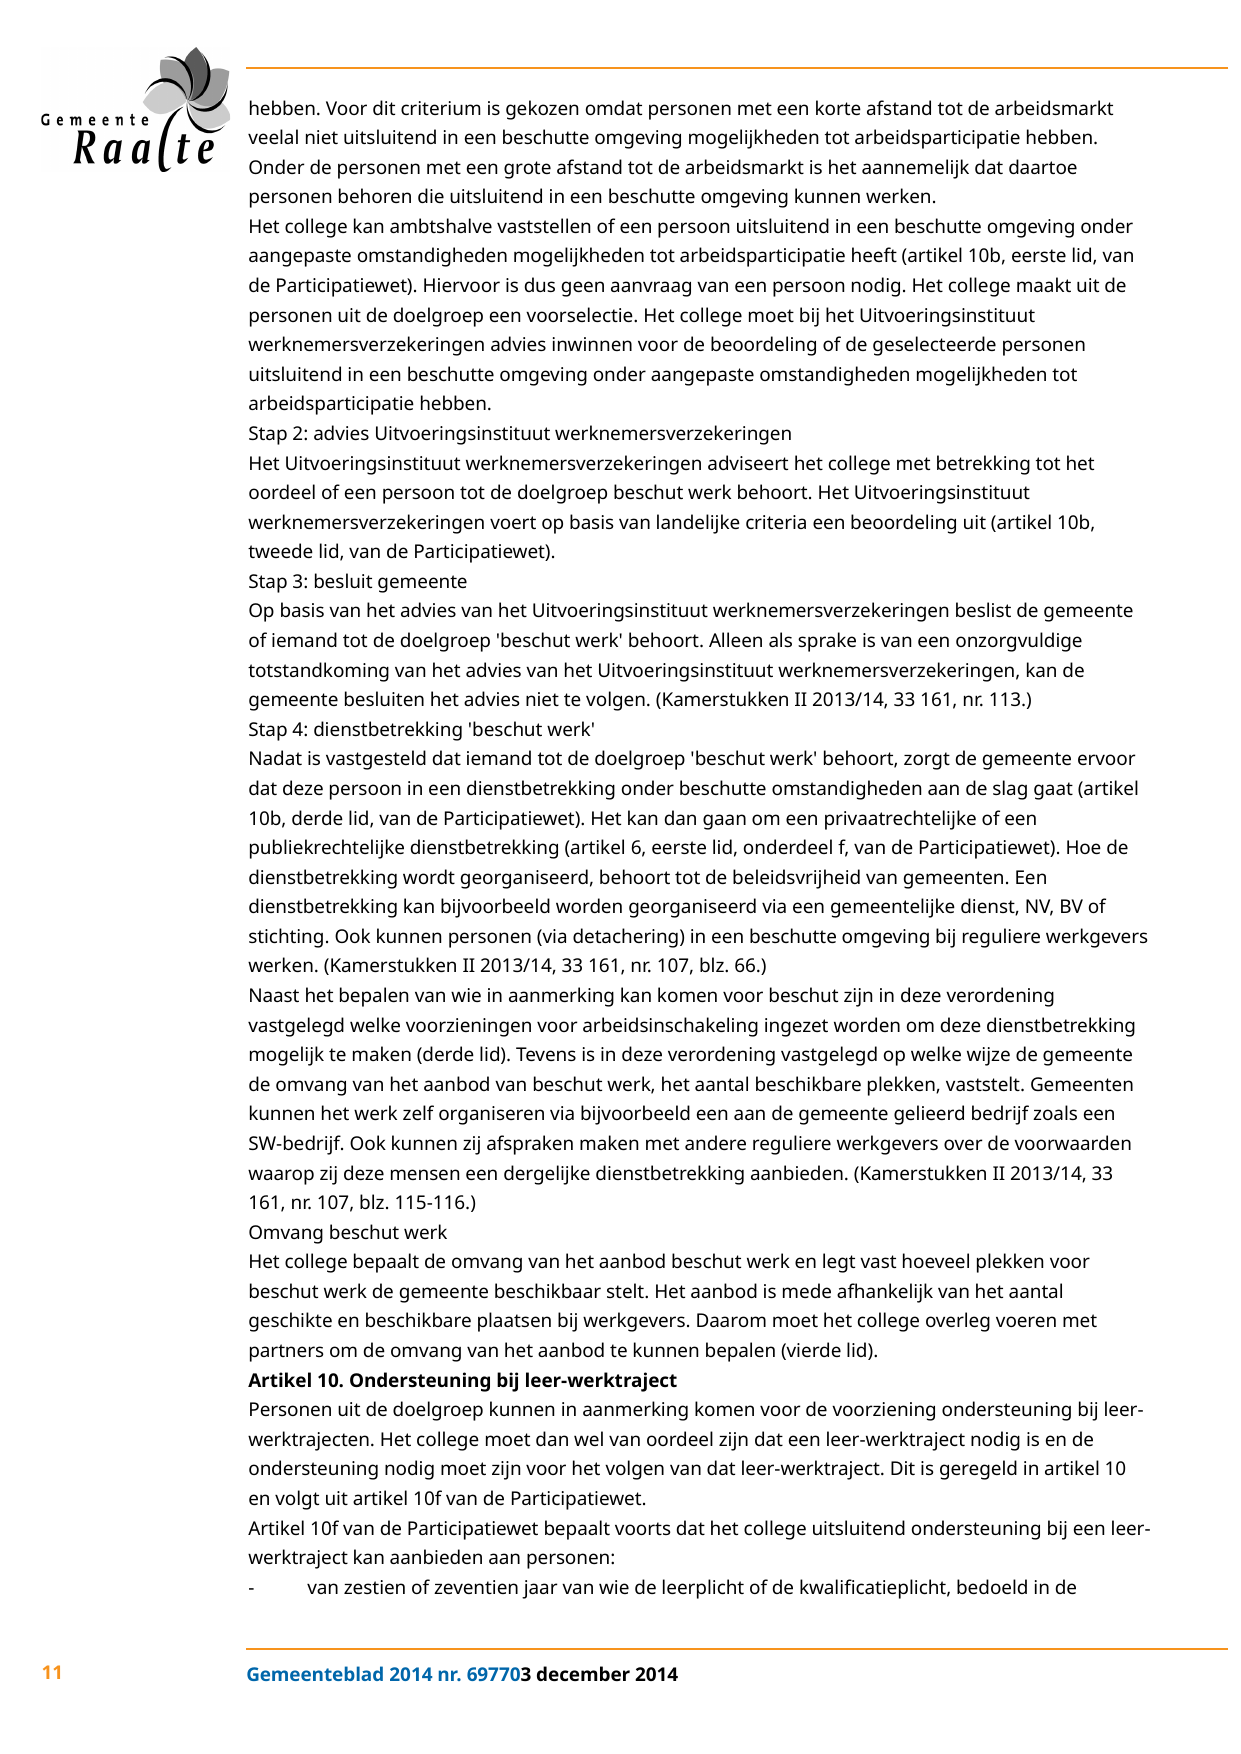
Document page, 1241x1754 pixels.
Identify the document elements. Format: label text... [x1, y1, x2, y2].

text Stap 2: advies Uitvoeringsinstituut werknemersverzekeringen [248, 420, 1152, 446]
text Het Uitvoeringsinstituut werknemersverzekeringen adviseert het college met betrekking tot het oordeel of een persoon tot de doelgroep beschut werk behoort. Het Uitvoeringsinstituut werknemersverzekeringen voert op basis van landelijke criteria een beoordeling uit (artikel 10b, tweede lid, van de Participatiewet). [248, 450, 1152, 564]
text Artikel 10f van de Participatiewet bepaalt voorts dat het college uitsluitend ondersteuning bij een leer-werktraject kan aanbieden aan personen: [248, 1515, 1152, 1570]
picture [41, 47, 231, 172]
text Op basis van het advies van het Uitvoeringsinstituut werknemersverzekeringen beslist de gemeente of iemand tot de doelgroep 'beschut werk' behoort. Alleen als sprake is van een onzorgvuldige totstandkoming van het advies van het Uitvoeringsinstituut werknemersverzekeringen, kan de gemeente besluiten het advies niet te volgen. (Kamerstukken II 2013/14, 33 161, nr. 113.) [248, 598, 1152, 712]
text Omvang beschut werk [248, 1219, 1152, 1245]
text hebben. Voor dit criterium is gekozen omdat personen met een korte afstand tot de arbeidsmarkt veelal niet uitsluitend in een beschutte omgeving mogelijkheden tot arbeidsparticipatie hebben. Onder de personen met een grote afstand tot de arbeidsmarkt is het aannemelijk dat daartoe personen behoren die uitsluitend in een beschutte omgeving kunnen werken. [248, 95, 1152, 209]
text Artikel 10. Ondersteuning bij leer-werktraject [248, 1367, 1152, 1393]
text Stap 4: dienstbetrekking 'beschut werk' [248, 716, 1152, 742]
text Het college bepaalt de omvang van het aanbod beschut werk en legt vast hoeveel plekken voor beschut werk de gemeente beschikbaar stelt. Het aanbod is mede afhankelijk van het aantal geschikte en beschikbare plaatsen bij werkgevers. Daarom moet het college overleg voeren met partners om de omvang van het aanbod te kunnen bepalen (vierde lid). [248, 1248, 1152, 1363]
text Het college kan ambtshalve vaststellen of een persoon uitsluitend in een beschutte omgeving onder aangepaste omstandigheden mogelijkheden tot arbeidsparticipatie heeft (artikel 10b, eerste lid, van de Participatiewet). Hiervoor is dus geen aanvraag van een persoon nodig. Het college maakt uit de personen uit de doelgroep een voorselectie. Het college moet bij het Uitvoeringsinstituut werknemersverzekeringen advies inwinnen voor de beoordeling of de geselecteerde personen uitsluitend in een beschutte omgeving onder aangepaste omstandigheden mogelijkheden tot arbeidsparticipatie hebben. [248, 213, 1152, 416]
text Nadat is vastgesteld dat iemand tot de doelgroep 'beschut werk' behoort, zorgt de gemeente ervoor dat deze persoon in een dienstbetrekking onder beschutte omstandigheden aan de slag gaat (artikel 10b, derde lid, van de Participatiewet). Het kan dan gaan om een privaatrechtelijke of een publiekrechtelijke dienstbetrekking (artikel 6, eerste lid, onderdeel f, van de Participatiewet). Hoe de dienstbetrekking wordt georganiseerd, behoort tot de beleidsvrijheid van gemeenten. Een dienstbetrekking kan bijvoorbeeld worden georganiseerd via een gemeentelijke dienst, NV, BV of stichting. Ook kunnen personen (via detachering) in een beschutte omgeving bij reguliere werkgevers werken. (Kamerstukken II 2013/14, 33 161, nr. 107, blz. 66.) [248, 746, 1152, 978]
list van zestien of zeventien jaar van wie de leerplicht of de kwalificatieplicht, bedoeld in de [248, 1574, 1152, 1600]
text Naast het bepalen van wie in aanmerking kan komen voor beschut zijn in deze verordening vastgelegd welke voorzieningen voor arbeidsinschakeling ingezet worden om deze dienstbetrekking mogelijk te maken (derde lid). Tevens is in deze verordening vastgelegd op welke wijze de gemeente de omvang van het aanbod van beschut werk, het aantal beschikbare plekken, vaststelt. Gemeenten kunnen het werk zelf organiseren via bijvoorbeeld een aan de gemeente gelieerd bedrijf zoals een SW-bedrijf. Ook kunnen zij afspraken maken met andere reguliere werkgevers over de voorwaarden waarop zij deze mensen een dergelijke dienstbetrekking aanbieden. (Kamerstukken II 2013/14, 33 161, nr. 107, blz. 115-116.) [248, 982, 1152, 1215]
text Personen uit de doelgroep kunnen in aanmerking komen voor de voorziening ondersteuning bij leer-werktrajecten. Het college moet dan wel van oordeel zijn dat een leer-werktraject nodig is en de ondersteuning nodig moet zijn voor het volgen van dat leer-werktraject. Dit is geregeld in artikel 10 en volgt uit artikel 10f van de Participatiewet. [248, 1396, 1152, 1511]
text Stap 3: besluit gemeente [248, 568, 1152, 594]
